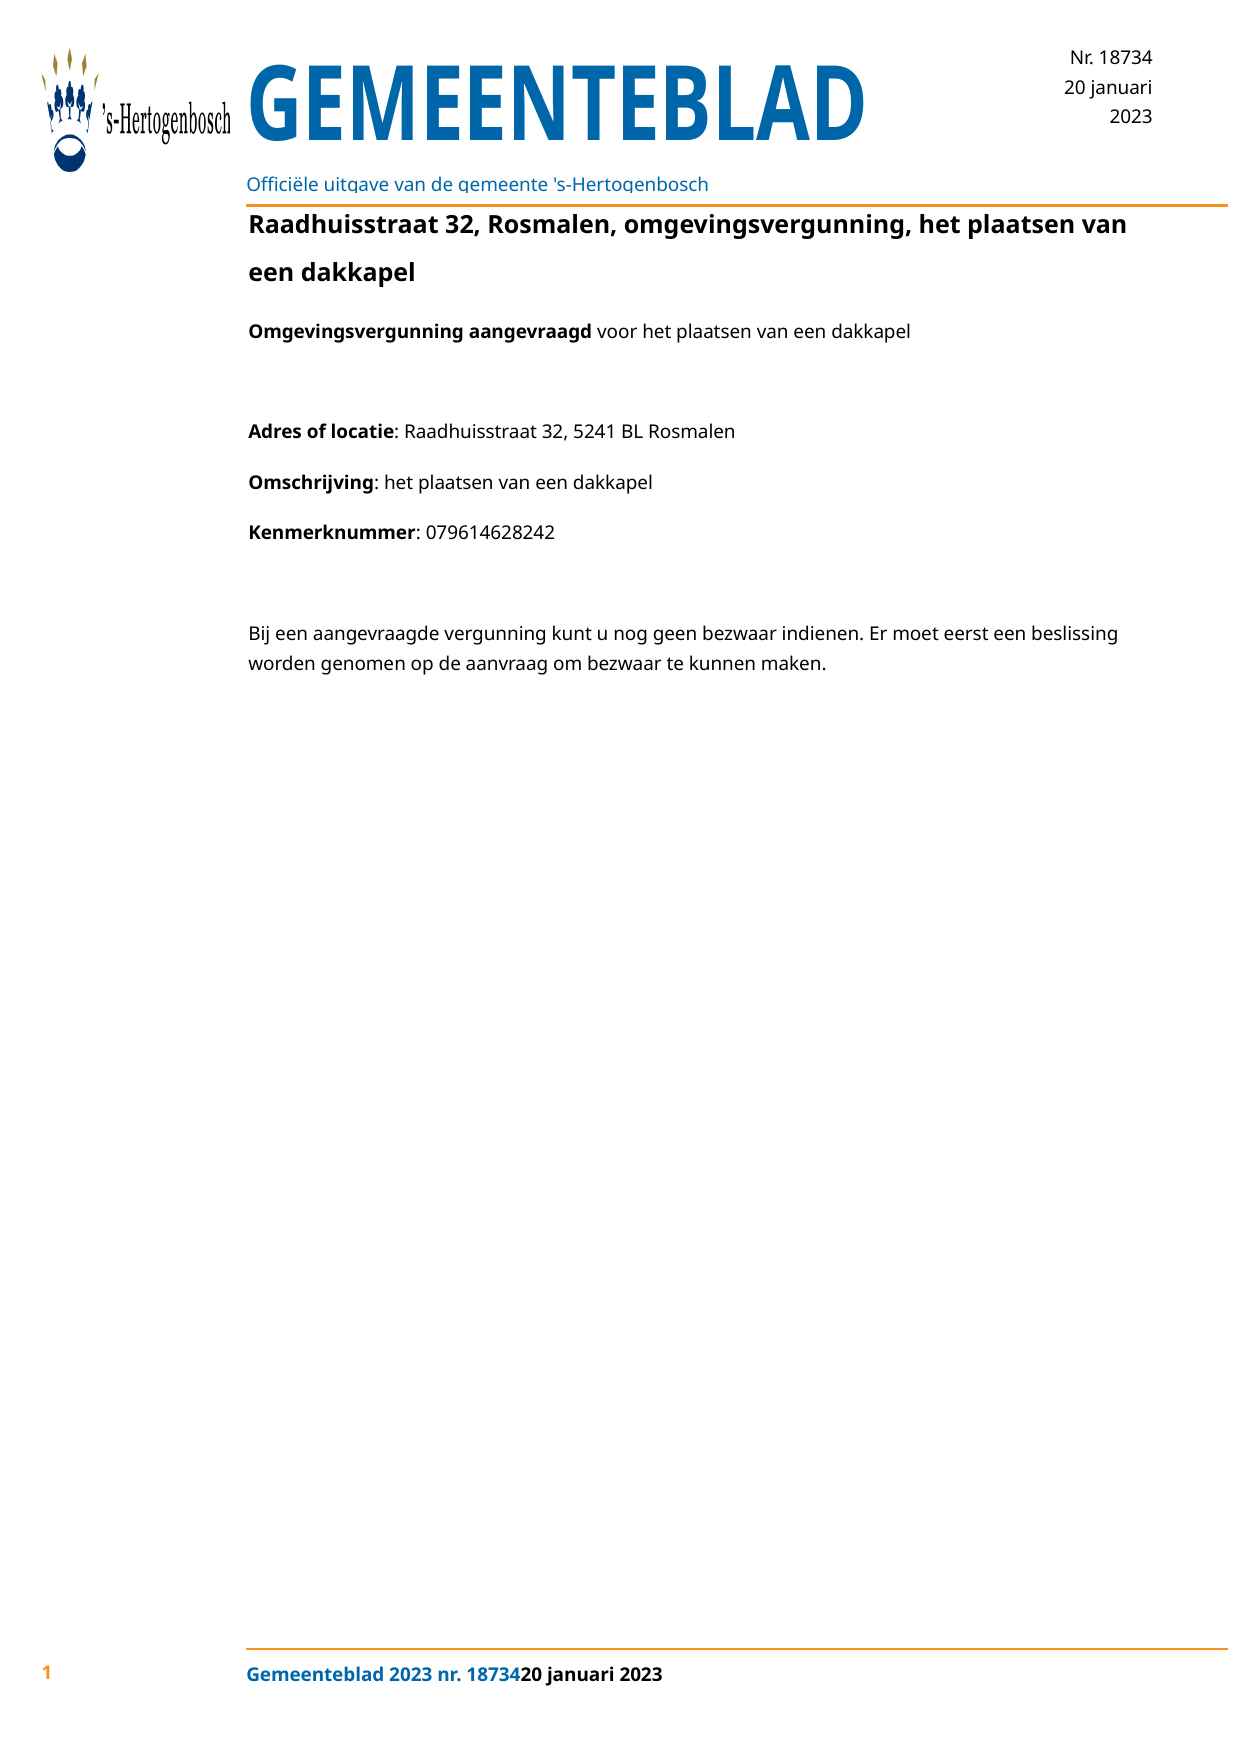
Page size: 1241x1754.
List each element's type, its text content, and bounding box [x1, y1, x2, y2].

text Omgevingsvergunning aangevraagd voor het plaatsen van een dakkapel [248, 318, 1152, 344]
text Kenmerknummer: 079614628242 [248, 519, 1152, 545]
text Bij een aangevraagde vergunning kunt u nog geen bezwaar indienen. Er moet eerst een beslissing worden genomen op de aanvraag om bezwaar te kunnen maken. [248, 620, 1152, 676]
picture [41, 47, 231, 172]
text Omschrijving: het plaatsen van een dakkapel [248, 469, 1152, 495]
text Adres of locatie: Raadhuisstraat 32, 5241 BL Rosmalen [248, 419, 1152, 444]
text Raadhuisstraat 32, Rosmalen, omgevingsvergunning, het plaatsen van een dakkapel [248, 207, 1152, 288]
